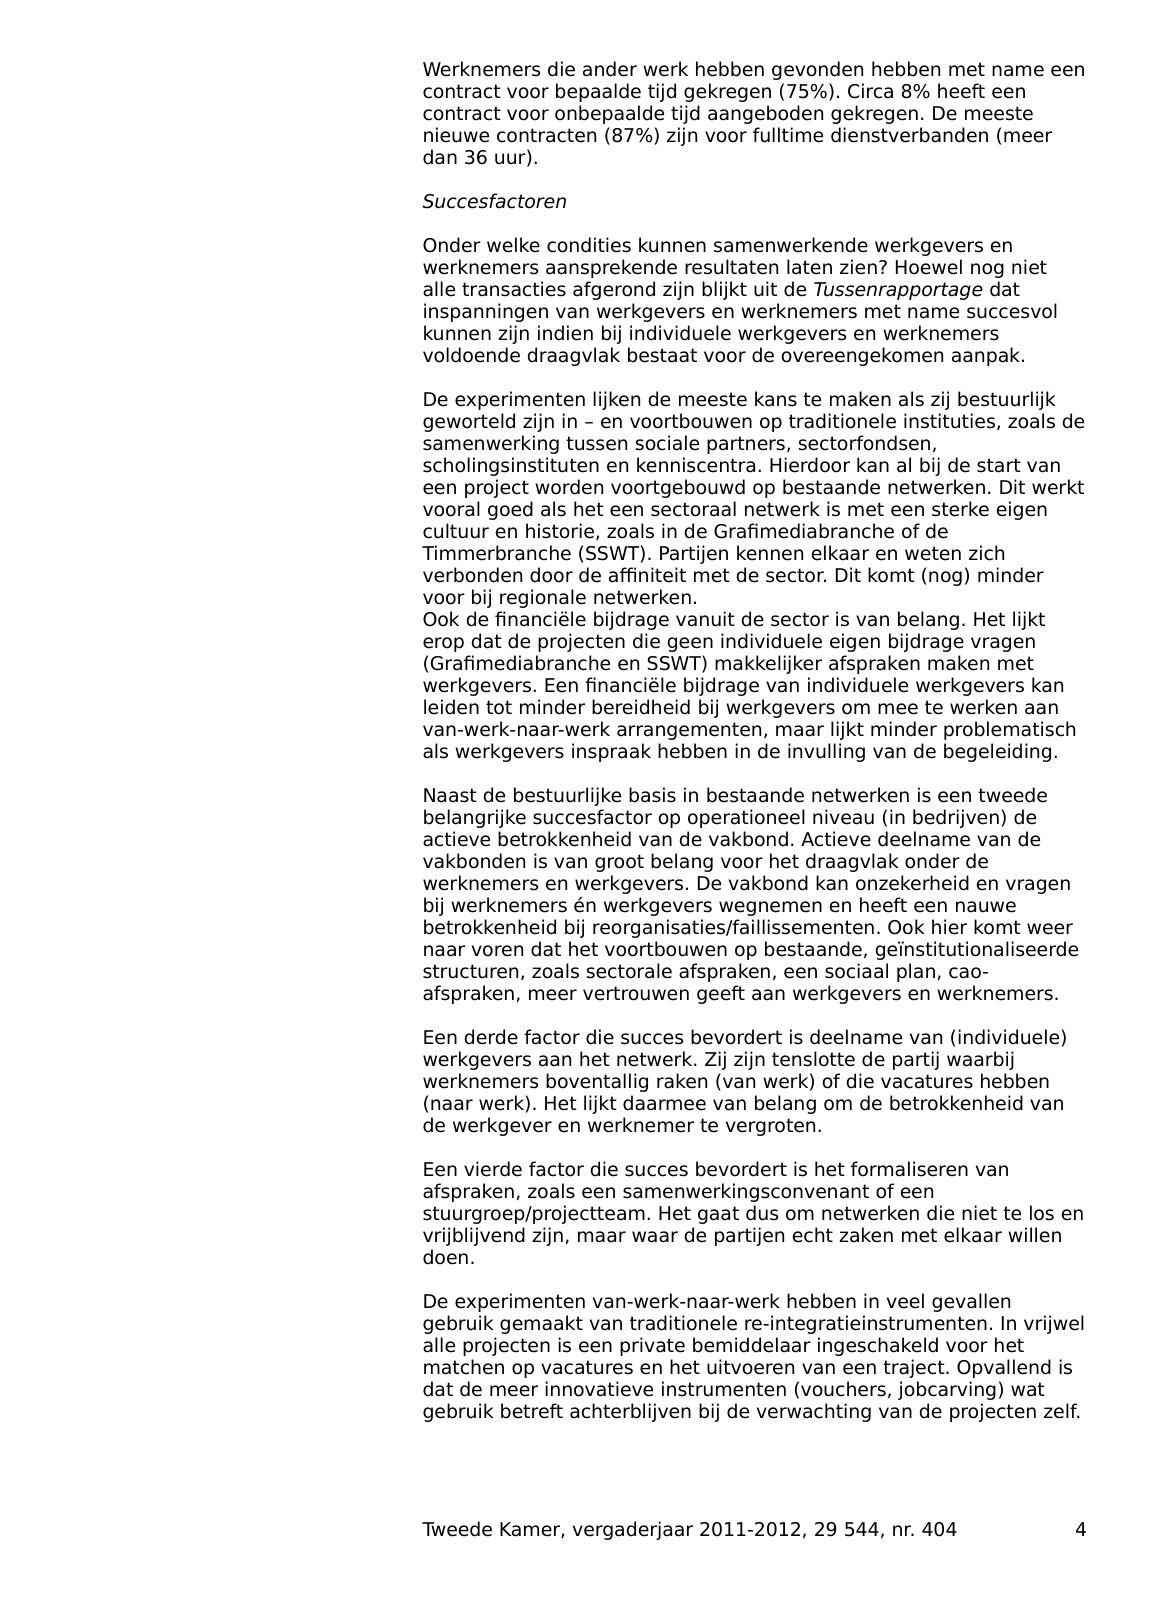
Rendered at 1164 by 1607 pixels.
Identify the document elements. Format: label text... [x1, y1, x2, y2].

text De experimenten lijken de meeste kans te maken als zij bestuurlijk geworteld zijn in – en voortbouwen op traditionele instituties, zoals de samenwerking tussen sociale partners, sectorfondsen, scholingsinstituten en kenniscentra. Hierdoor kan al bij de start van een project worden voortgebouwd op bestaande netwerken. Dit werkt vooral goed als het een sectoraal netwerk is met een sterke eigen cultuur en historie, zoals in de Grafimediabranche of de Timmerbranche (SSWT). Partijen kennen elkaar en weten zich verbonden door de affiniteit met de sector. Dit komt (nog) minder voor bij regionale netwerken. [422, 389, 1087, 609]
text Een derde factor die succes bevordert is deelname van (individuele) werkgevers aan het netwerk. Zij zijn tenslotte de partij waarbij werknemers boventallig raken (van werk) of die vacatures hebben (naar werk). Het lijkt daarmee van belang om de betrokkenheid van de werkgever en werknemer te vergroten. [422, 1027, 1087, 1137]
text Werknemers die ander werk hebben gevonden hebben met name een contract voor bepaalde tijd gekregen (75%). Circa 8% heeft een contract voor onbepaalde tijd aangeboden gekregen. De meeste nieuwe contracten (87%) zijn voor fulltime dienstverbanden (meer dan 36 uur). [422, 59, 1087, 169]
text Onder welke condities kunnen samenwerkende werkgevers en werknemers aansprekende resultaten laten zien? Hoewel nog niet alle transacties afgerond zijn blijkt uit de Tussenrapportage dat inspanningen van werkgevers en werknemers met name succesvol kunnen zijn indien bij individuele werkgevers en werknemers voldoende draagvlak bestaat voor de overeengekomen aanpak. [422, 235, 1087, 367]
subtitle Succesfactoren [422, 191, 1087, 213]
text Een vierde factor die succes bevordert is het formaliseren van afspraken, zoals een samenwerkingsconvenant of een stuurgroep/projectteam. Het gaat dus om netwerken die niet te los en vrijblijvend zijn, maar waar de partijen echt zaken met elkaar willen doen. [422, 1159, 1087, 1269]
text Naast de bestuurlijke basis in bestaande netwerken is een tweede belangrijke succesfactor op operationeel niveau (in bedrijven) de actieve betrokkenheid van de vakbond. Actieve deelname van de vakbonden is van groot belang voor het draagvlak onder de werknemers en werkgevers. De vakbond kan onzekerheid en vragen bij werknemers én werkgevers wegnemen en heeft een nauwe betrokkenheid bij reorganisaties/faillissementen. Ook hier komt weer naar voren dat het voortbouwen op bestaande, geïnstitutionaliseerde structuren, zoals sectorale afspraken, een sociaal plan, cao-afspraken, meer vertrouwen geeft aan werkgevers en werknemers. [422, 785, 1087, 1005]
text De experimenten van-werk-naar-werk hebben in veel gevallen gebruik gemaakt van traditionele re-integratieinstrumenten. In vrijwel alle projecten is een private bemiddelaar ingeschakeld voor het matchen op vacatures en het uitvoeren van een traject. Opvallend is dat de meer innovatieve instrumenten (vouchers, jobcarving) wat gebruik betreft achterblijven bij de verwachting van de projecten zelf. [422, 1291, 1087, 1423]
text Ook de financiële bijdrage vanuit de sector is van belang. Het lijkt erop dat de projecten die geen individuele eigen bijdrage vragen (Grafimediabranche en SSWT) makkelijker afspraken maken met werkgevers. Een financiële bijdrage van individuele werkgevers kan leiden tot minder bereidheid bij werkgevers om mee te werken aan van-werk-naar-werk arrangementen, maar lijkt minder problematisch als werkgevers inspraak hebben in de invulling van de begeleiding. [422, 609, 1087, 763]
